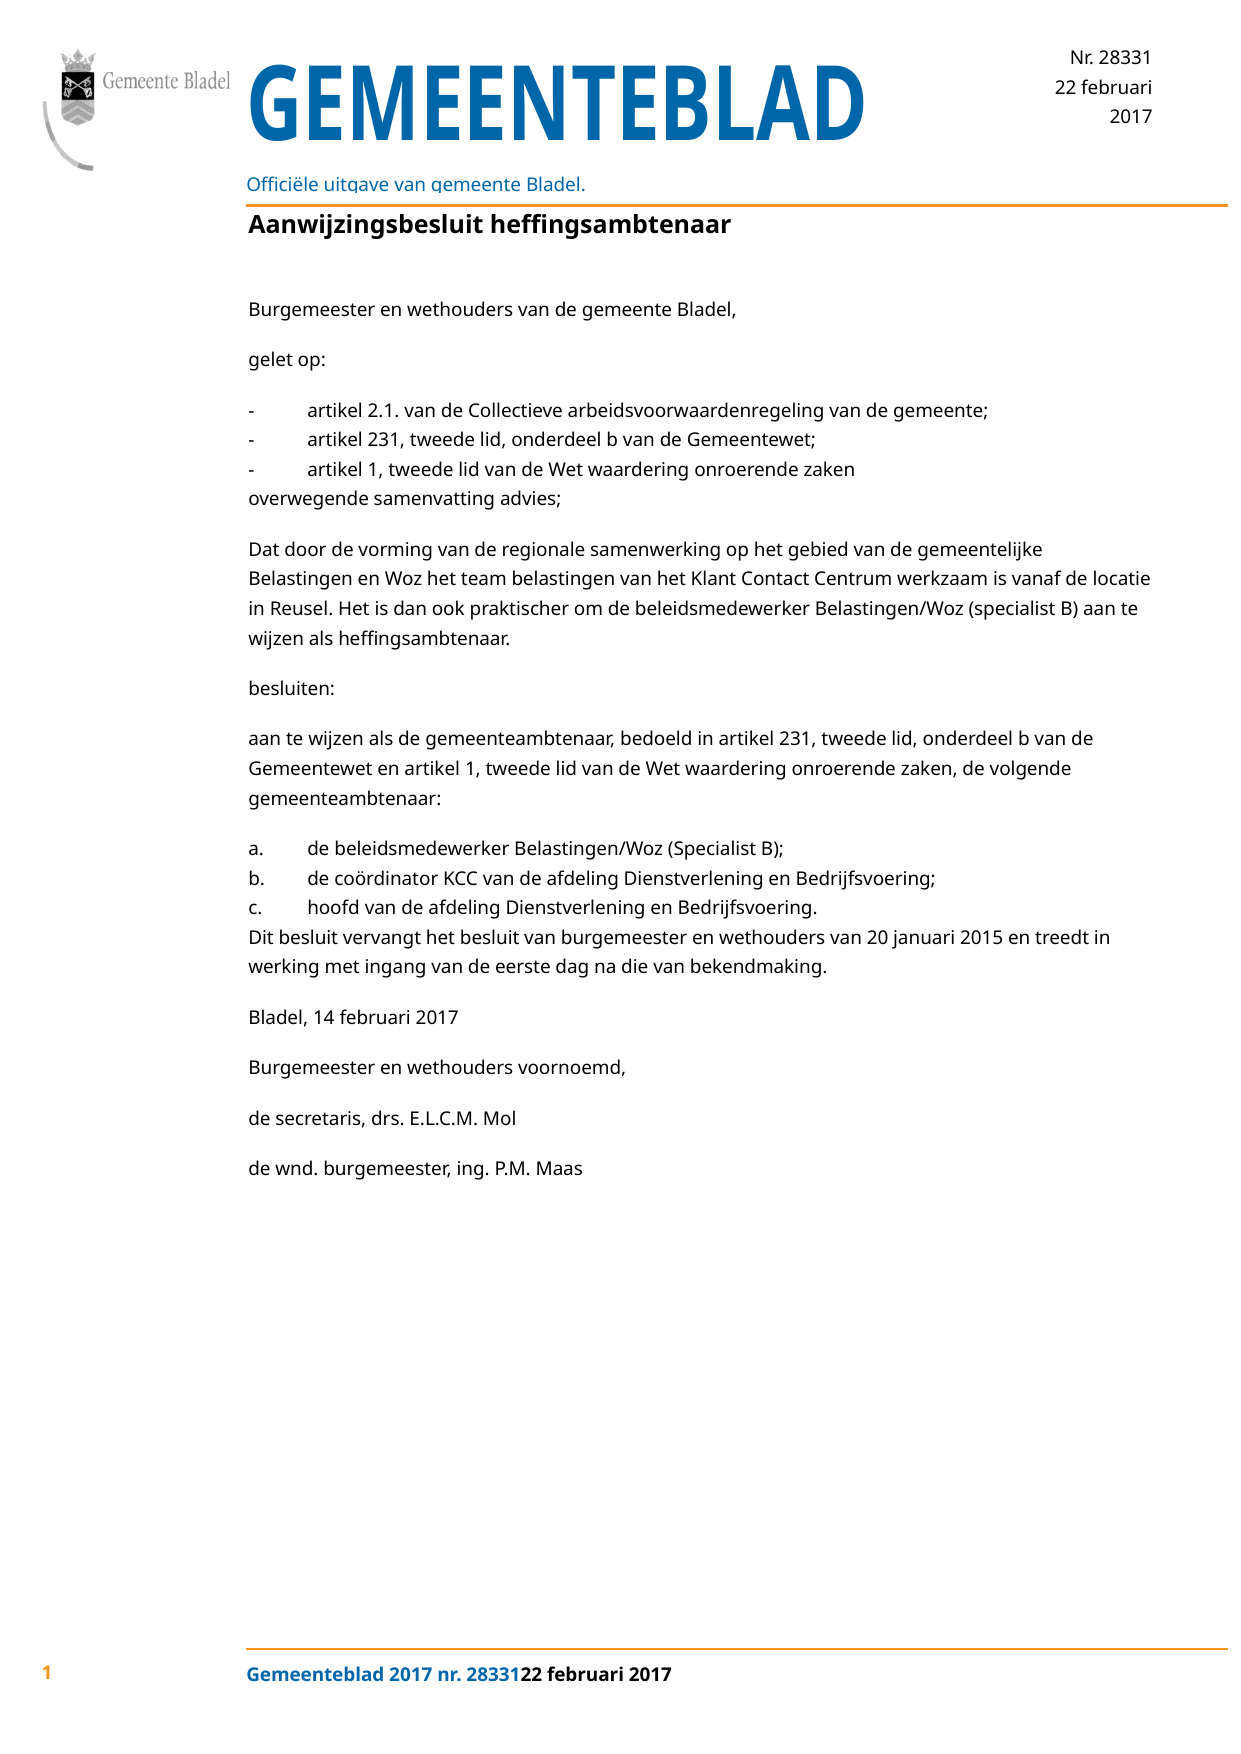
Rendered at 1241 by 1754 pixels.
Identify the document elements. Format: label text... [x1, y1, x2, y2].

text Dit besluit vervangt het besluit van burgemeester en wethouders van 20 januari 2015 en treedt in werking met ingang van de eerste dag na die van bekendmaking. [248, 924, 1152, 979]
list artikel 231, tweede lid, onderdeel b van de Gemeentewet; [248, 426, 1152, 452]
text overwegende samenvatting advies; [248, 486, 1152, 511]
text Burgemeester en wethouders van de gemeente Bladel, [248, 296, 1152, 322]
text besluiten: [248, 675, 1152, 701]
list de coördinator KCC van de afdeling Dienstverlening en Bedrijfsvoering; [248, 865, 1152, 891]
list artikel 2.1. van de Collectieve arbeidsvoorwaardenregeling van de gemeente; [248, 397, 1152, 423]
text de wnd. burgemeester, ing. P.M. Maas [248, 1155, 1152, 1181]
list artikel 1, tweede lid van de Wet waardering onroerende zaken [248, 456, 1152, 482]
text Dat door de vorming van de regionale samenwerking op het gebied van de gemeentelijke Belastingen en Woz het team belastingen van het Klant Contact Centrum werkzaam is vanaf de locatie in Reusel. Het is dan ook praktischer om de beleidsmedewerker Belastingen/Woz (specialist B) aan te wijzen als heffingsambtenaar. [248, 536, 1152, 651]
text aan te wijzen als de gemeenteambtenaar, bedoeld in artikel 231, tweede lid, onderdeel b van de Gemeentewet en artikel 1, tweede lid van de Wet waardering onroerende zaken, de volgende gemeenteambtenaar: [248, 726, 1152, 811]
text Aanwijzingsbesluit heffingsambtenaar [248, 207, 1152, 241]
list de beleidsmedewerker Belastingen/Woz (Specialist B); [248, 835, 1152, 861]
text Burgemeester en wethouders voornoemd, [248, 1054, 1152, 1080]
text gelet op: [248, 346, 1152, 372]
text de secretaris, drs. E.L.C.M. Mol [248, 1105, 1152, 1131]
text Bladel, 14 februari 2017 [248, 1004, 1152, 1030]
picture [41, 47, 231, 172]
list hoofd van de afdeling Dienstverlening en Bedrijfsvoering. [248, 894, 1152, 920]
